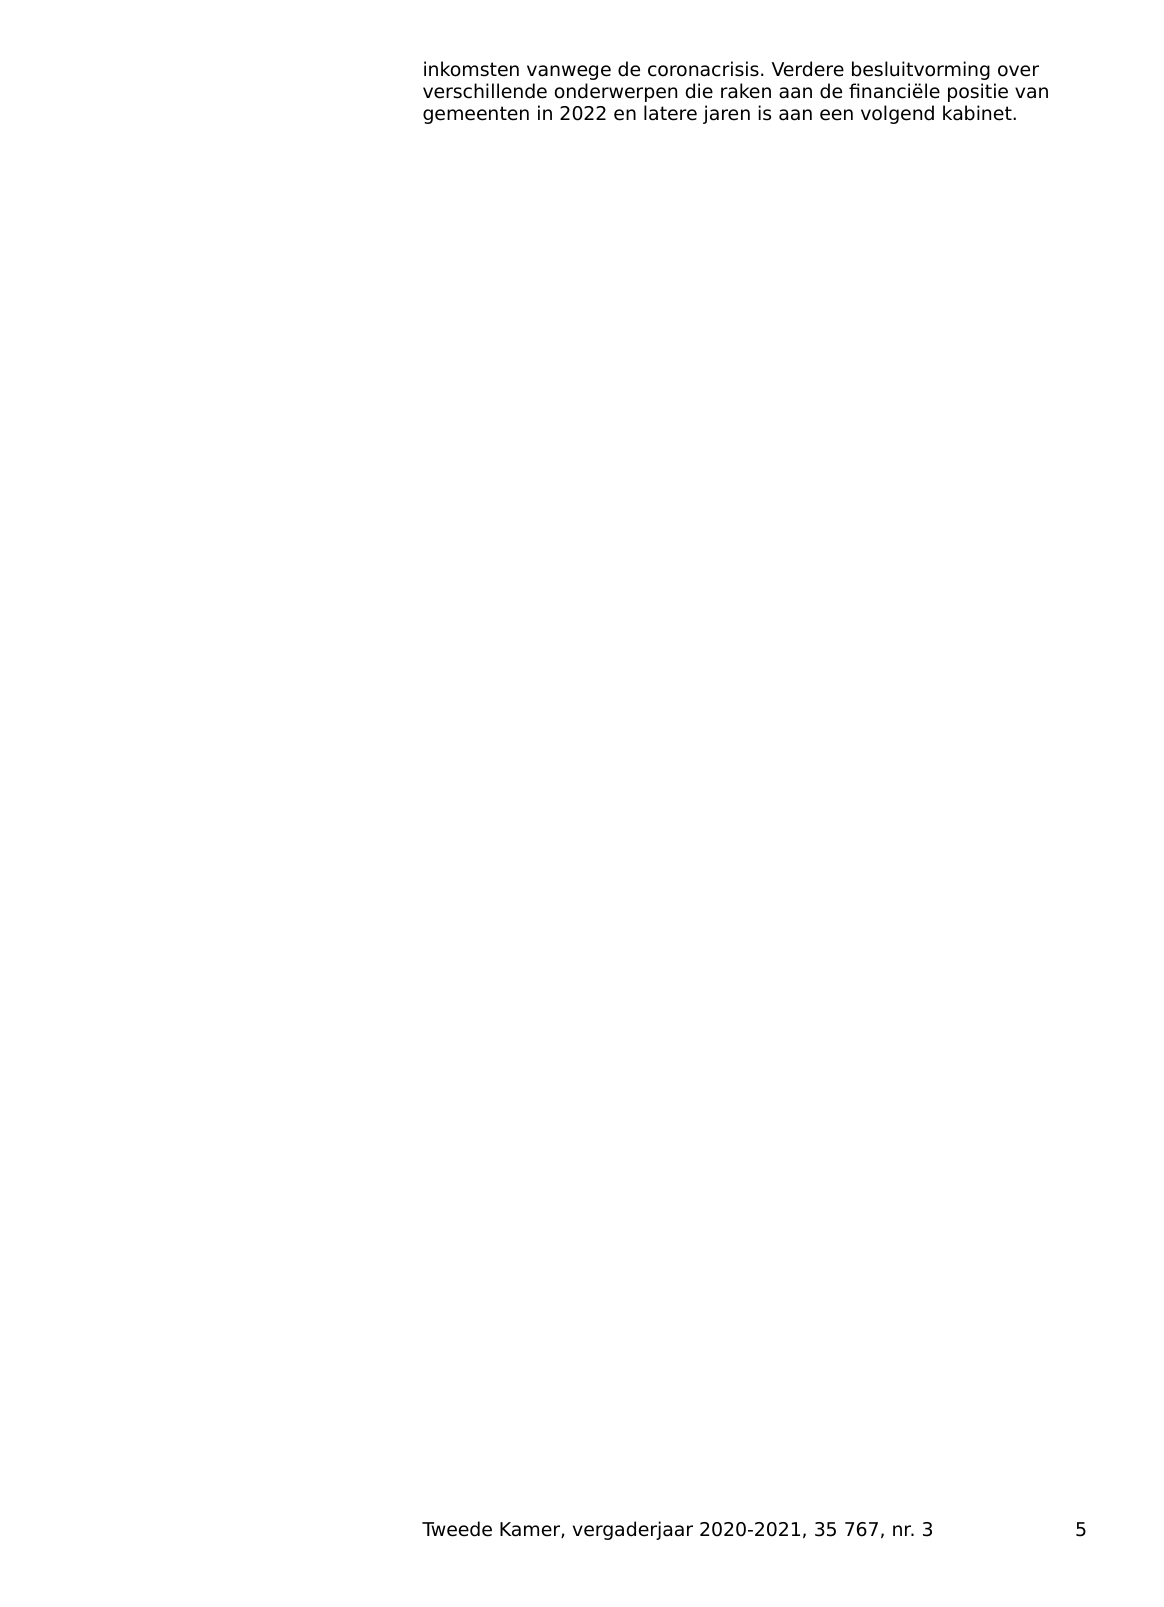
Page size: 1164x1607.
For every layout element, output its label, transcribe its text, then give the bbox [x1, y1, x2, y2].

text inkomsten vanwege de coronacrisis. Verdere besluitvorming over verschillende onderwerpen die raken aan de financiële positie van gemeenten in 2022 en latere jaren is aan een volgend kabinet. [422, 59, 1087, 125]
